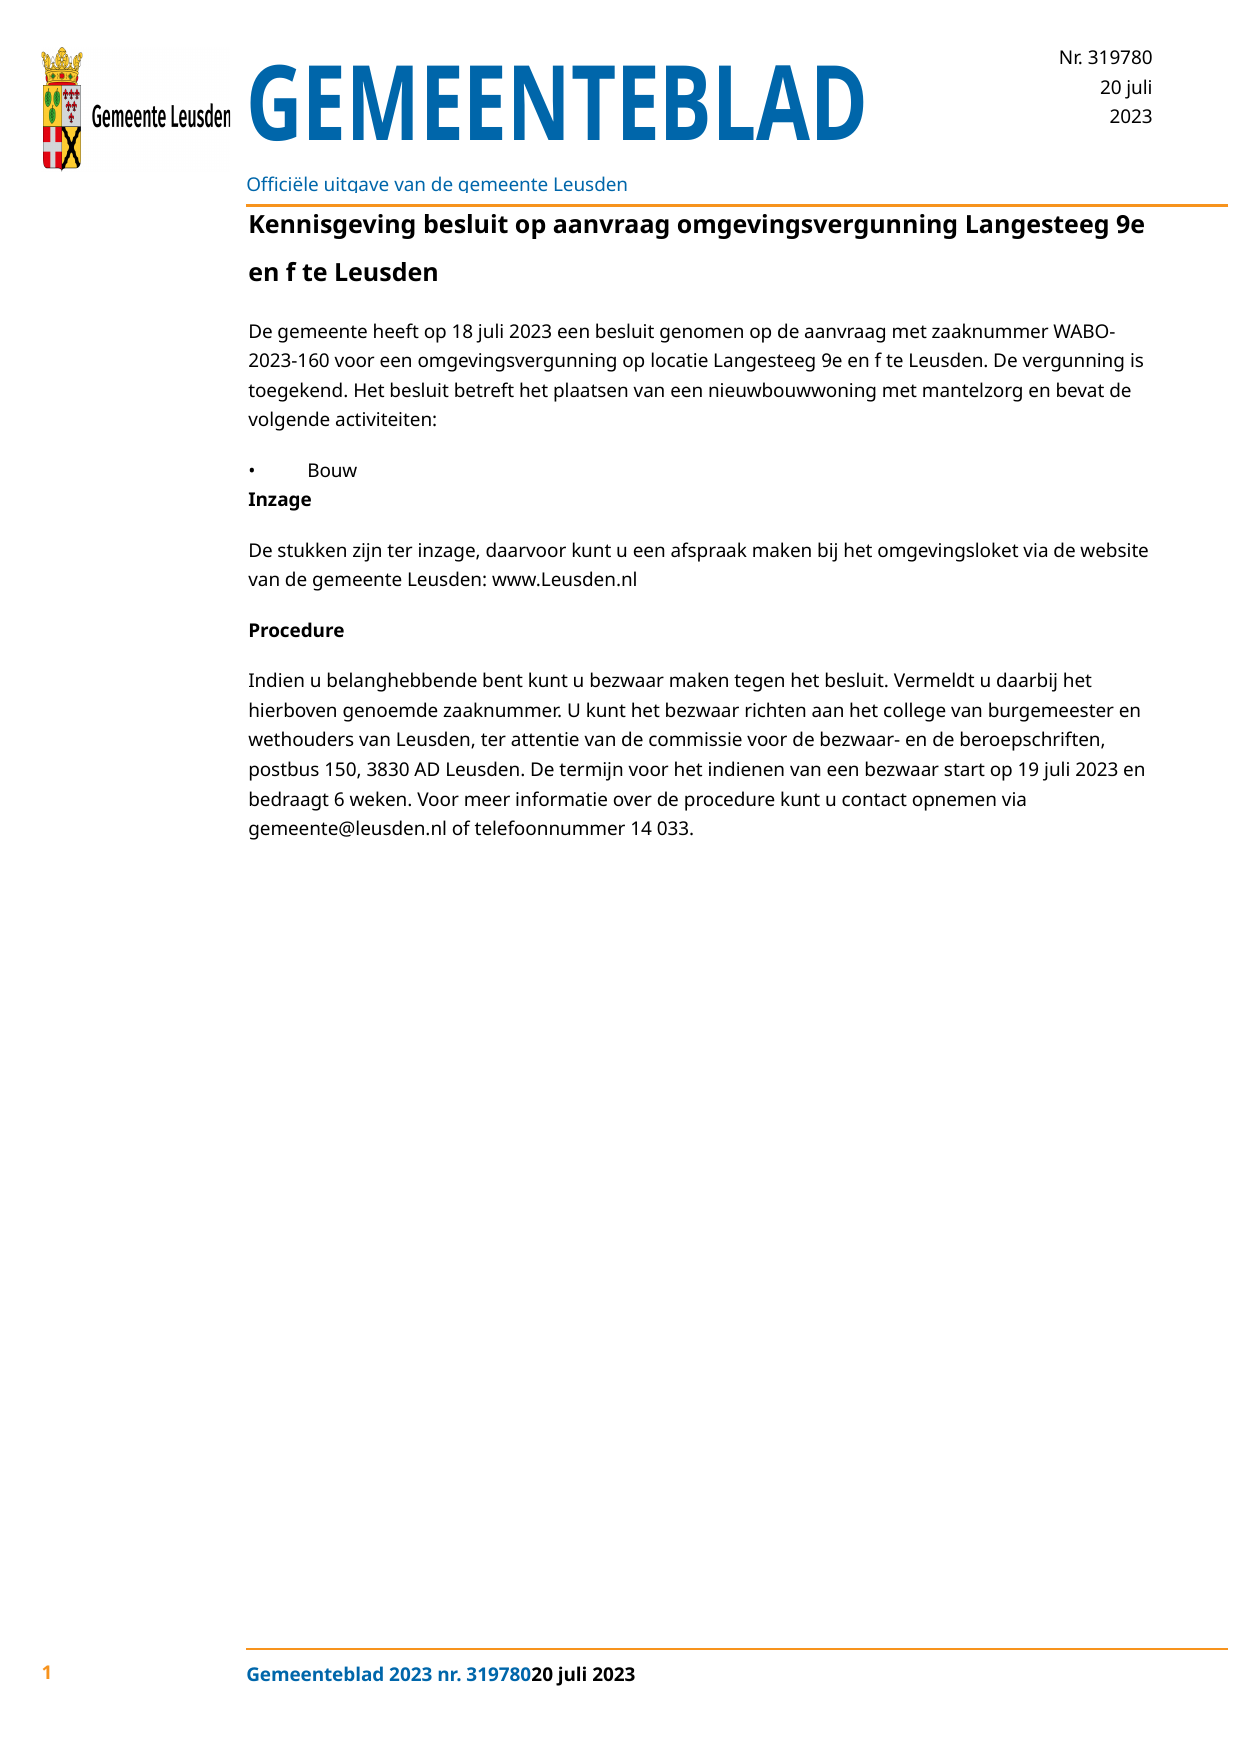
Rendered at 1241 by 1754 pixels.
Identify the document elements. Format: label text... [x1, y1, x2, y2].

picture [41, 47, 231, 172]
text Inzage [248, 487, 1152, 512]
text De stukken zijn ter inzage, daarvoor kunt u een afspraak maken bij het omgevingsloket via de website van de gemeente Leusden: www.Leusden.nl [248, 537, 1152, 592]
text Kennisgeving besluit op aanvraag omgevingsvergunning Langesteeg 9e en f te Leusden [248, 207, 1152, 288]
list Bouw [248, 457, 1152, 483]
text Indien u belanghebbende bent kunt u bezwaar maken tegen het besluit. Vermeldt u daarbij het hierboven genoemde zaaknummer. U kunt het bezwaar richten aan het college van burgemeester en wethouders van Leusden, ter attentie van de commissie voor de bezwaar- en de beroepschriften, postbus 150, 3830 AD Leusden. De termijn voor het indienen van een bezwaar start op 19 juli 2023 en bedraagt 6 weken. Voor meer informatie over de procedure kunt u contact opnemen via gemeente@leusden.nl of telefoonnummer 14 033. [248, 667, 1152, 841]
text Procedure [248, 617, 1152, 643]
text De gemeente heeft op 18 juli 2023 een besluit genomen op de aanvraag met zaaknummer WABO-2023-160 voor een omgevingsvergunning op locatie Langesteeg 9e en f te Leusden. De vergunning is toegekend. Het besluit betreft het plaatsen van een nieuwbouwwoning met mantelzorg en bevat de volgende activiteiten: [248, 318, 1152, 432]
